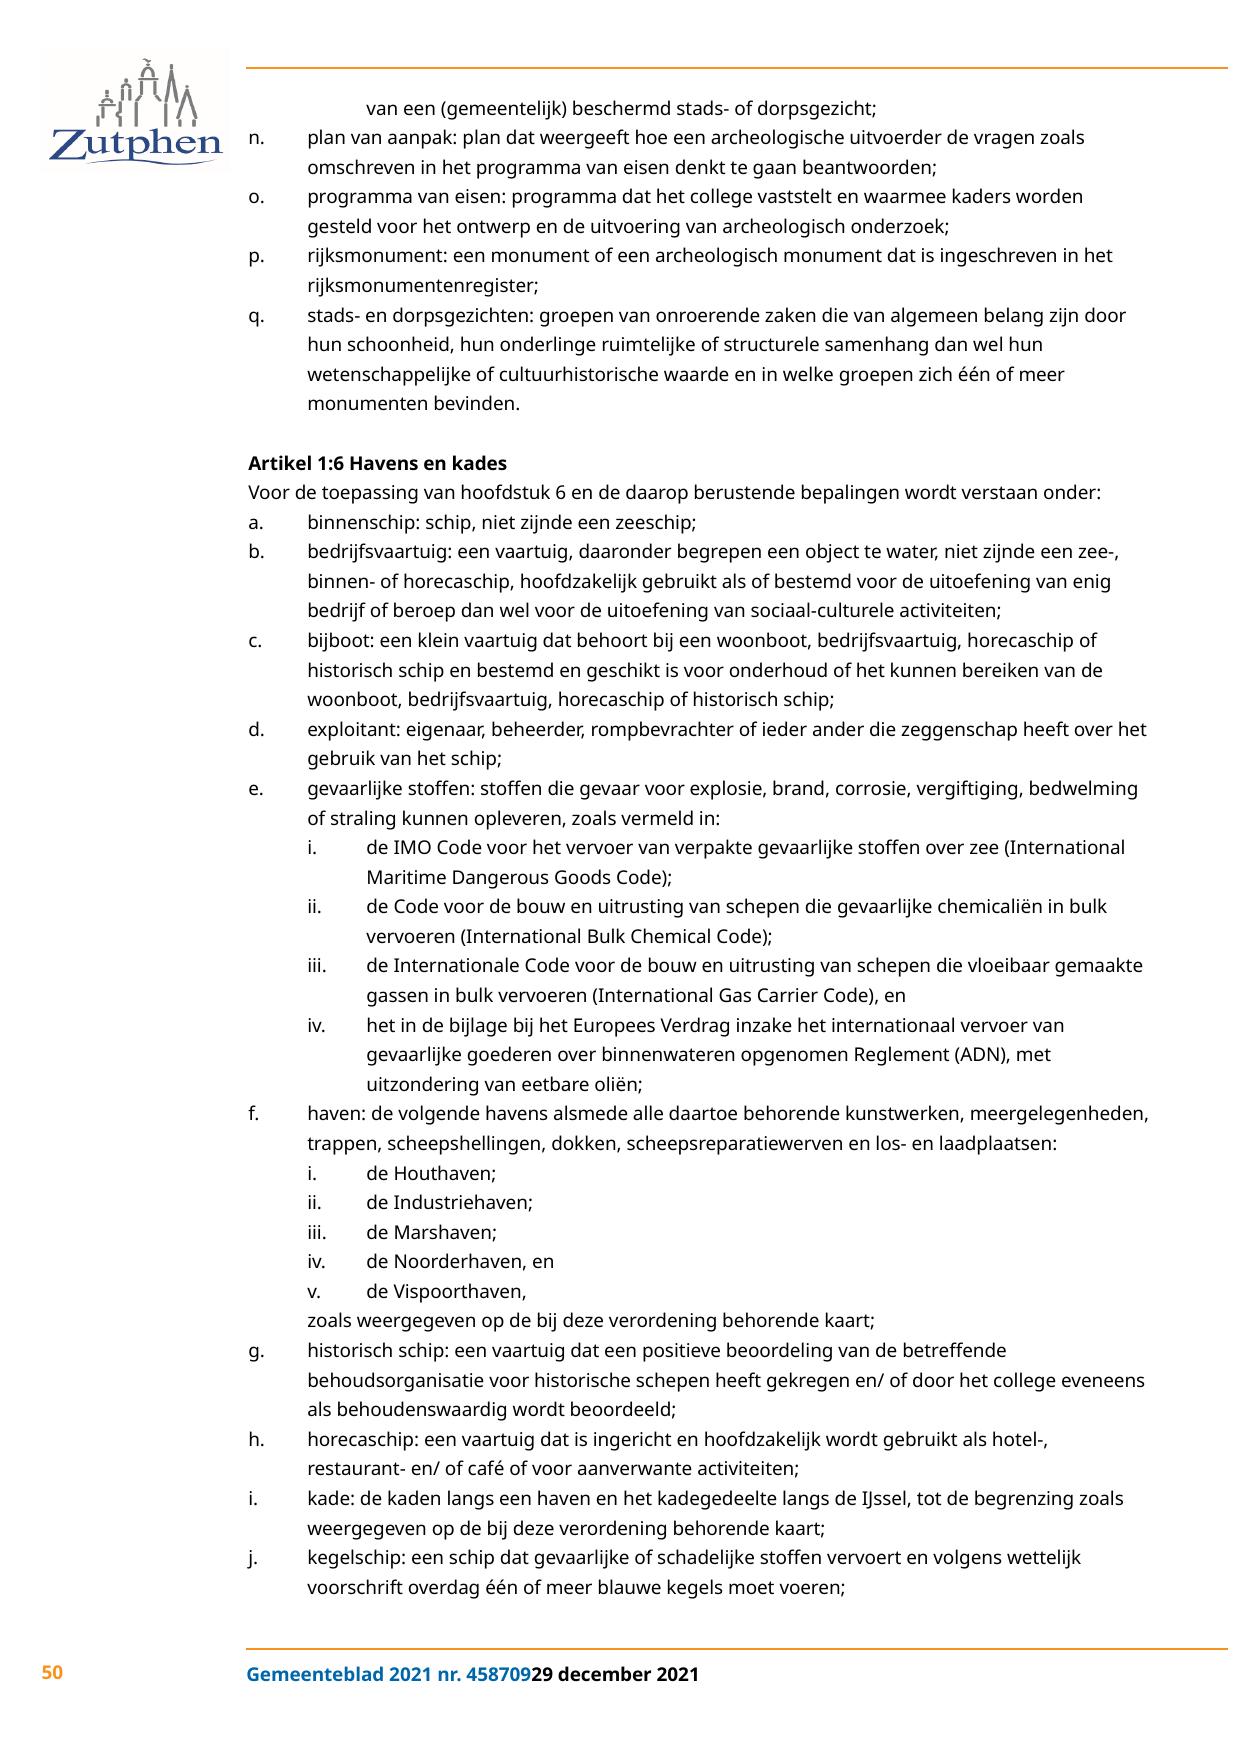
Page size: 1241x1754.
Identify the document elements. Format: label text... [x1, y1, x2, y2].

list programma van eisen: programma dat het college vaststelt en waarmee kaders worden gesteld voor het ontwerp en de uitvoering van archeologisch onderzoek; [248, 183, 1152, 239]
list historisch schip: een vaartuig dat een positieve beoordeling van de betreffende behoudsorganisatie voor historische schepen heeft gekregen en/ of door het college eveneens als behoudenswaardig wordt beoordeeld; [248, 1337, 1152, 1422]
list haven: de volgende havens alsmede alle daartoe behorende kunstwerken, meergelegenheden, trappen, scheepshellingen, dokken, scheepsreparatiewerven en los- en laadplaatsen: [248, 1101, 1152, 1156]
list gevaarlijke stoffen: stoffen die gevaar voor explosie, brand, corrosie, vergiftiging, bedwelming of straling kunnen opleveren, zoals vermeld in: [248, 775, 1152, 831]
list binnenschip: schip, niet zijnde een zeeschip; [248, 509, 1152, 535]
list de IMO Code voor het vervoer van verpakte gevaarlijke stoffen over zee (International Maritime Dangerous Goods Code); [307, 834, 1152, 890]
list bedrijfsvaartuig: een vaartuig, daaronder begrepen een object te water, niet zijnde een zee-, binnen- of horecaschip, hoofdzakelijk gebruikt als of bestemd voor de uitoefening van enig bedrijf of beroep dan wel voor de uitoefening van sociaal-culturele activiteiten; [248, 538, 1152, 623]
list de Houthaven; [307, 1160, 1152, 1186]
list exploitant: eigenaar, beheerder, rompbevrachter of ieder ander die zeggenschap heeft over het gebruik van het schip; [248, 716, 1152, 771]
text Artikel 1:6 Havens en kades [248, 450, 1152, 476]
list horecaschip: een vaartuig dat is ingericht en hoofdzakelijk wordt gebruikt als hotel-, restaurant- en/ of café of voor aanverwante activiteiten; [248, 1426, 1152, 1481]
text Voor de toepassing van hoofdstuk 6 en de daarop berustende bepalingen wordt verstaan onder: [248, 479, 1152, 505]
list de Internationale Code voor de bouw en uitrusting van schepen die vloeibaar gemaakte gassen in bulk vervoeren (International Gas Carrier Code), en [307, 953, 1152, 1008]
list de Industriehaven; [307, 1189, 1152, 1215]
list kegelschip: een schip dat gevaarlijke of schadelijke stoffen vervoert en volgens wettelijk voorschrift overdag één of meer blauwe kegels moet voeren; [248, 1544, 1152, 1600]
list de Vispoorthaven, [307, 1278, 1152, 1304]
list de Marshaven; [307, 1219, 1152, 1245]
list rijksmonument: een monument of een archeologisch monument dat is ingeschreven in het rijksmonumentenregister; [248, 243, 1152, 298]
list zoals weergegeven op de bij deze verordening behorende kaart; [248, 1308, 1152, 1333]
list de Code voor de bouw en uitrusting van schepen die gevaarlijke chemicaliën in bulk vervoeren (International Bulk Chemical Code); [307, 893, 1152, 949]
list het in de bijlage bij het Europees Verdrag inzake het internationaal vervoer van gevaarlijke goederen over binnenwateren opgenomen Reglement (ADN), met uitzondering van eetbare oliën; [307, 1012, 1152, 1097]
list de Noorderhaven, en [307, 1248, 1152, 1274]
list bijboot: een klein vaartuig dat behoort bij een woonboot, bedrijfsvaartuig, horecaschip of historisch schip en bestemd en geschikt is voor onderhoud of het kunnen bereiken van de woonboot, bedrijfsvaartuig, horecaschip of historisch schip; [248, 627, 1152, 712]
picture [41, 47, 231, 172]
list stads- en dorpsgezichten: groepen van onroerende zaken die van algemeen belang zijn door hun schoonheid, hun onderlinge ruimtelijke of structurele samenhang dan wel hun wetenschappelijke of cultuurhistorische waarde en in welke groepen zich één of meer monumenten bevinden. [248, 302, 1152, 416]
list plan van aanpak: plan dat weergeeft hoe een archeologische uitvoerder de vragen zoals omschreven in het programma van eisen denkt te gaan beantwoorden; [248, 124, 1152, 180]
list van een (gemeentelijk) beschermd stads- of dorpsgezicht; [307, 95, 1152, 121]
list kade: de kaden langs een haven en het kadegedeelte langs de IJssel, tot de begrenzing zoals weergegeven op de bij deze verordening behorende kaart; [248, 1485, 1152, 1541]
